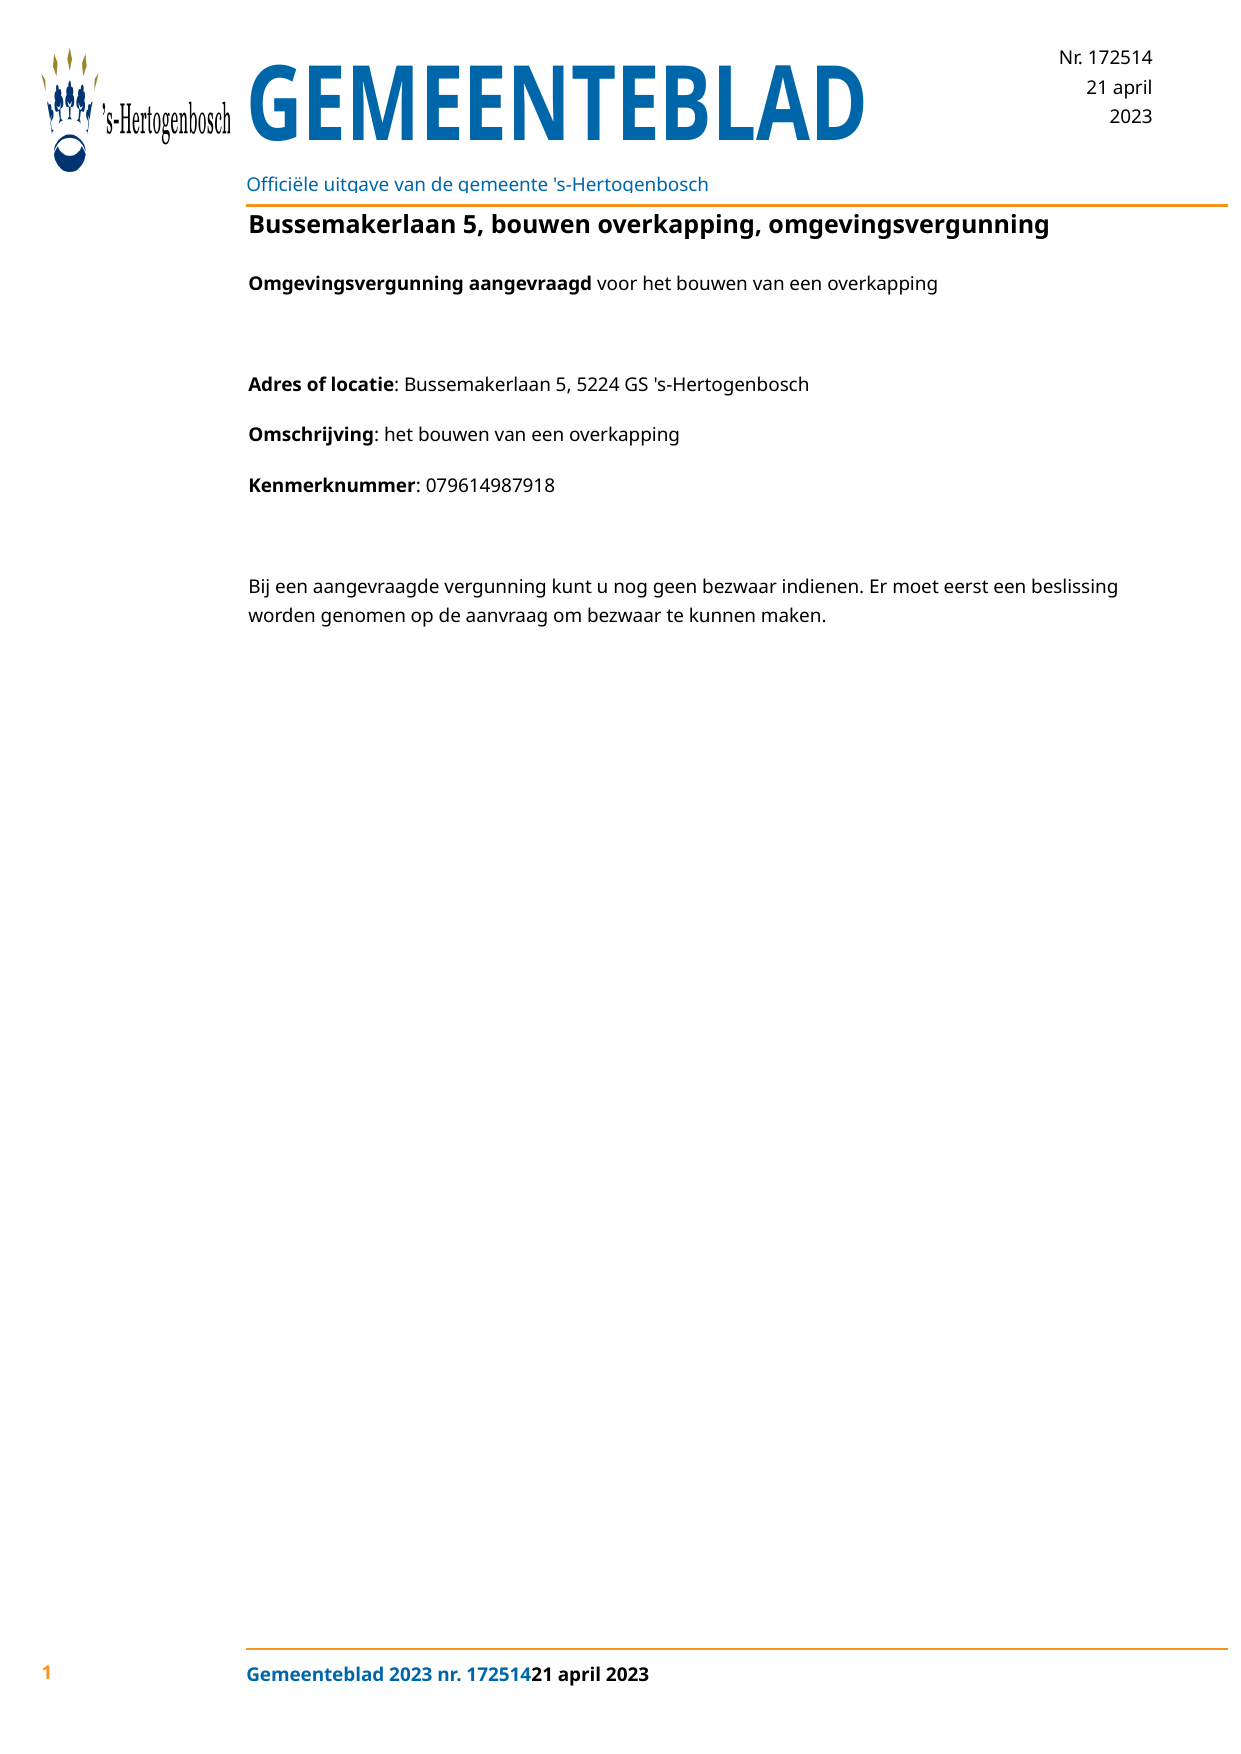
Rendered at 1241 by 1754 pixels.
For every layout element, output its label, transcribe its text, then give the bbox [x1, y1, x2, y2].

text Bussemakerlaan 5, bouwen overkapping, omgevingsvergunning [248, 207, 1152, 241]
picture [41, 47, 231, 172]
text Bij een aangevraagde vergunning kunt u nog geen bezwaar indienen. Er moet eerst een beslissing worden genomen op de aanvraag om bezwaar te kunnen maken. [248, 573, 1152, 628]
text Adres of locatie: Bussemakerlaan 5, 5224 GS 's-Hertogenbosch [248, 371, 1152, 397]
text Omschrijving: het bouwen van een overkapping [248, 422, 1152, 447]
text Omgevingsvergunning aangevraagd voor het bouwen van een overkapping [248, 270, 1152, 296]
text Kenmerknummer: 079614987918 [248, 472, 1152, 498]
